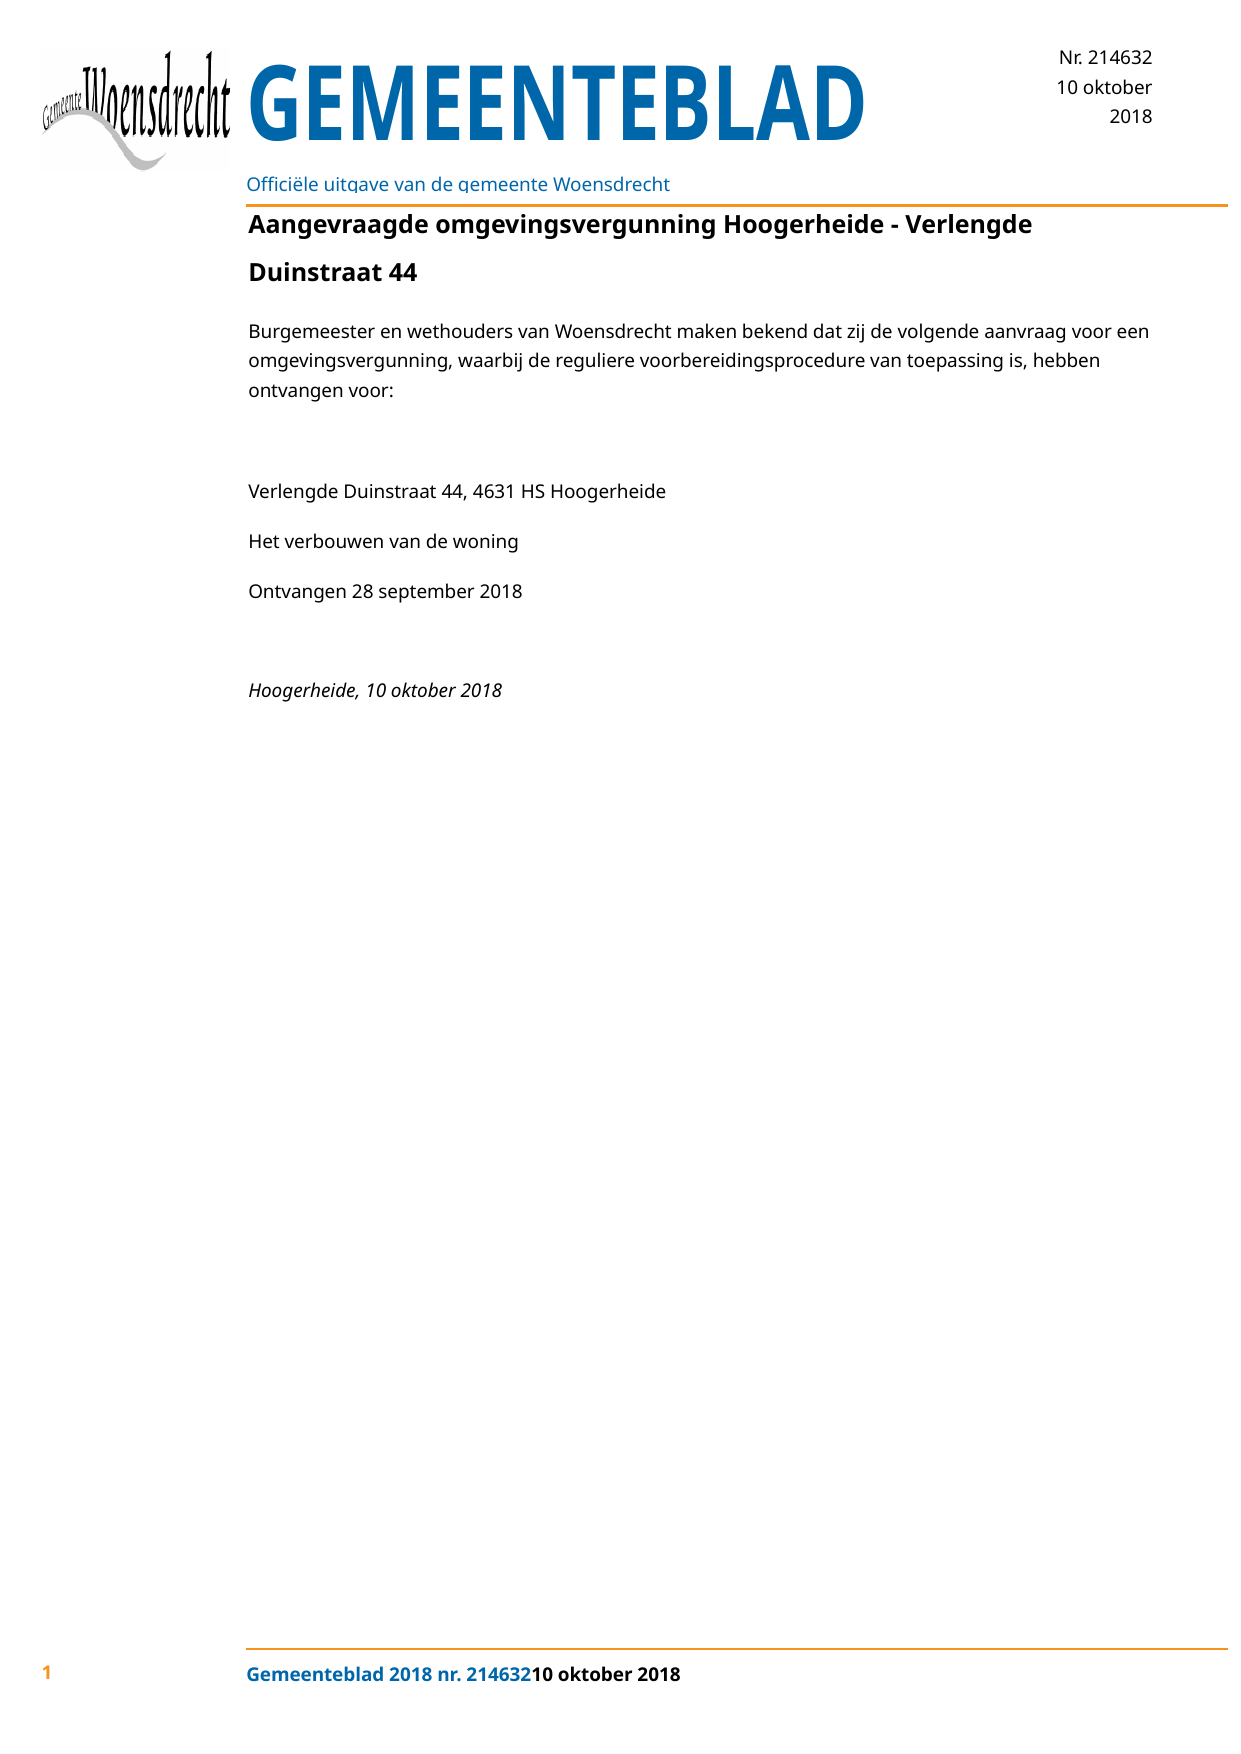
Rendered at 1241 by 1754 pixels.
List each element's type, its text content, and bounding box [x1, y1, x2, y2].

picture [41, 47, 231, 172]
text Verlengde Duinstraat 44, 4631 HS Hoogerheide [248, 478, 1152, 504]
text Ontvangen 28 september 2018 [248, 579, 1152, 604]
text Het verbouwen van de woning [248, 528, 1152, 554]
text Burgemeester en wethouders van Woensdrecht maken bekend dat zij de volgende aanvraag voor een omgevingsvergunning, waarbij de reguliere voorbereidingsprocedure van toepassing is, hebben ontvangen voor: [248, 318, 1152, 403]
text Hoogerheide, 10 oktober 2018 [248, 677, 1152, 703]
text Aangevraagde omgevingsvergunning Hoogerheide - Verlengde Duinstraat 44 [248, 207, 1152, 288]
